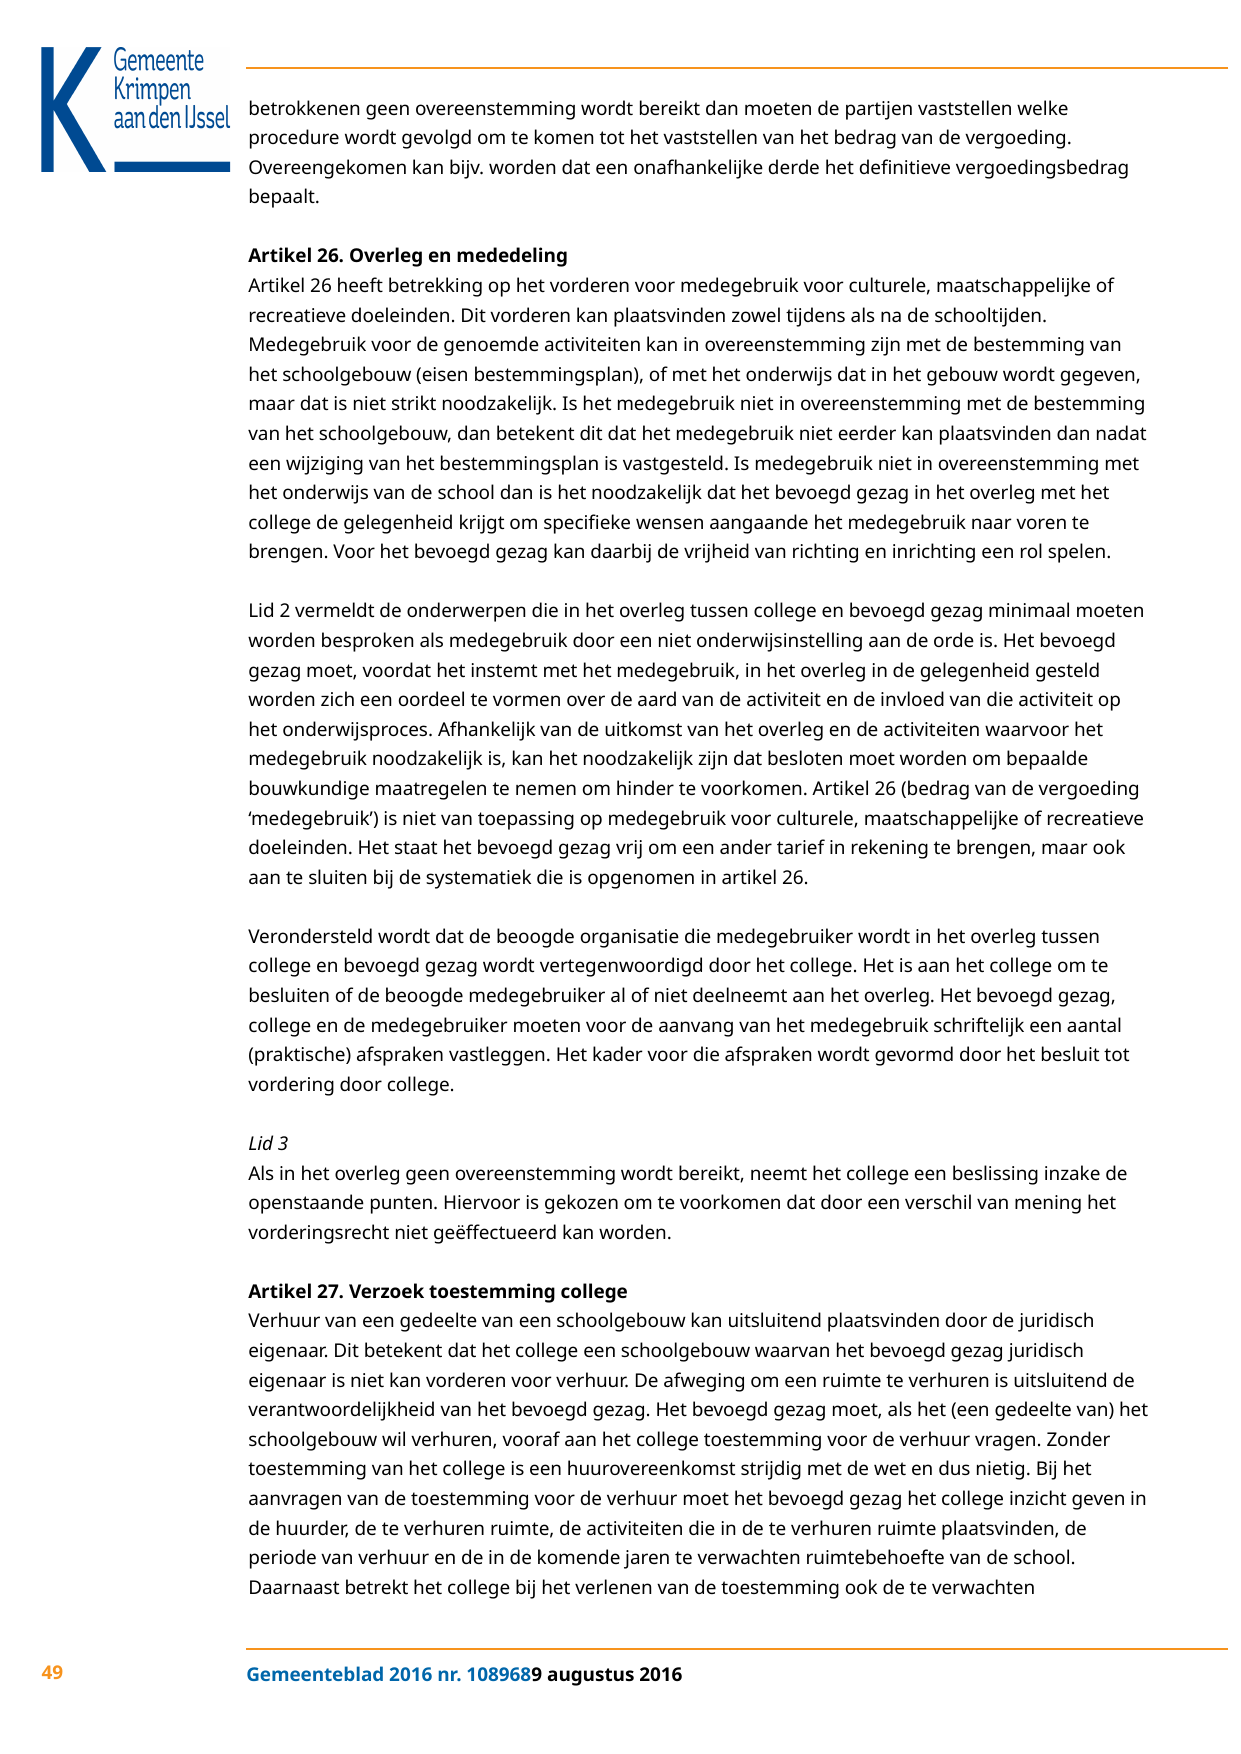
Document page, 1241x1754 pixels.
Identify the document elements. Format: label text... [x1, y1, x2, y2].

text Artikel 26. Overleg en mededeling [248, 243, 1152, 268]
text Verondersteld wordt dat de beoogde organisatie die medegebruiker wordt in het overleg tussen college en bevoegd gezag wordt vertegenwoordigd door het college. Het is aan het college om te besluiten of de beoogde medegebruiker al of niet deelneemt aan het overleg. Het bevoegd gezag, college en de medegebruiker moeten voor de aanvang van het medegebruik schriftelijk een aantal (praktische) afspraken vastleggen. Het kader voor die afspraken wordt gevormd door het besluit tot vordering door college. [248, 923, 1152, 1097]
text Verhuur van een gedeelte van een schoolgebouw kan uitsluitend plaatsvinden door de juridisch eigenaar. Dit betekent dat het college een schoolgebouw waarvan het bevoegd gezag juridisch eigenaar is niet kan vorderen voor verhuur. De afweging om een ruimte te verhuren is uitsluitend de verantwoordelijkheid van het bevoegd gezag. Het bevoegd gezag moet, als het (een gedeelte van) het schoolgebouw wil verhuren, vooraf aan het college toestemming voor de verhuur vragen. Zonder toestemming van het college is een huurovereenkomst strijdig met de wet en dus nietig. Bij het aanvragen van de toestemming voor de verhuur moet het bevoegd gezag het college inzicht geven in de huurder, de te verhuren ruimte, de activiteiten die in de te verhuren ruimte plaatsvinden, de periode van verhuur en de in de komende jaren te verwachten ruimtebehoefte van de school. Daarnaast betrekt het college bij het verlenen van de toestemming ook de te verwachten [248, 1308, 1152, 1600]
text Lid 3 [248, 1130, 1152, 1156]
text Artikel 26 heeft betrekking op het vorderen voor medegebruik voor culturele, maatschappelijke of recreatieve doeleinden. Dit vorderen kan plaatsvinden zowel tijdens als na de schooltijden. Medegebruik voor de genoemde activiteiten kan in overeenstemming zijn met de bestemming van het schoolgebouw (eisen bestemmingsplan), of met het onderwijs dat in het gebouw wordt gegeven, maar dat is niet strikt noodzakelijk. Is het medegebruik niet in overeenstemming met de bestemming van het schoolgebouw, dan betekent dit dat het medegebruik niet eerder kan plaatsvinden dan nadat een wijziging van het bestemmingsplan is vastgesteld. Is medegebruik niet in overeenstemming met het onderwijs van de school dan is het noodzakelijk dat het bevoegd gezag in het overleg met het college de gelegenheid krijgt om specifieke wensen aangaande het medegebruik naar voren te brengen. Voor het bevoegd gezag kan daarbij de vrijheid van richting en inrichting een rol spelen. [248, 272, 1152, 564]
text Als in het overleg geen overeenstemming wordt bereikt, neemt het college een beslissing inzake de openstaande punten. Hiervoor is gekozen om te voorkomen dat door een verschil van mening het vorderingsrecht niet geëffectueerd kan worden. [248, 1160, 1152, 1245]
text Lid 2 vermeldt de onderwerpen die in het overleg tussen college en bevoegd gezag minimaal moeten worden besproken als medegebruik door een niet onderwijsinstelling aan de orde is. Het bevoegd gezag moet, voordat het instemt met het medegebruik, in het overleg in de gelegenheid gesteld worden zich een oordeel te vormen over de aard van de activiteit en de invloed van die activiteit op het onderwijsproces. Afhankelijk van de uitkomst van het overleg en de activiteiten waarvoor het medegebruik noodzakelijk is, kan het noodzakelijk zijn dat besloten moet worden om bepaalde bouwkundige maatregelen te nemen om hinder te voorkomen. Artikel 26 (bedrag van de vergoeding ‘medegebruik’) is niet van toepassing op medegebruik voor culturele, maatschappelijke of recreatieve doeleinden. Het staat het bevoegd gezag vrij om een ander tarief in rekening te brengen, maar ook aan te sluiten bij de systematiek die is opgenomen in artikel 26. [248, 598, 1152, 890]
text betrokkenen geen overeenstemming wordt bereikt dan moeten de partijen vaststellen welke procedure wordt gevolgd om te komen tot het vaststellen van het bedrag van de vergoeding. Overeengekomen kan bijv. worden dat een onafhankelijke derde het definitieve vergoedingsbedrag bepaalt. [248, 95, 1152, 209]
picture [41, 47, 231, 172]
text Artikel 27. Verzoek toestemming college [248, 1278, 1152, 1304]
